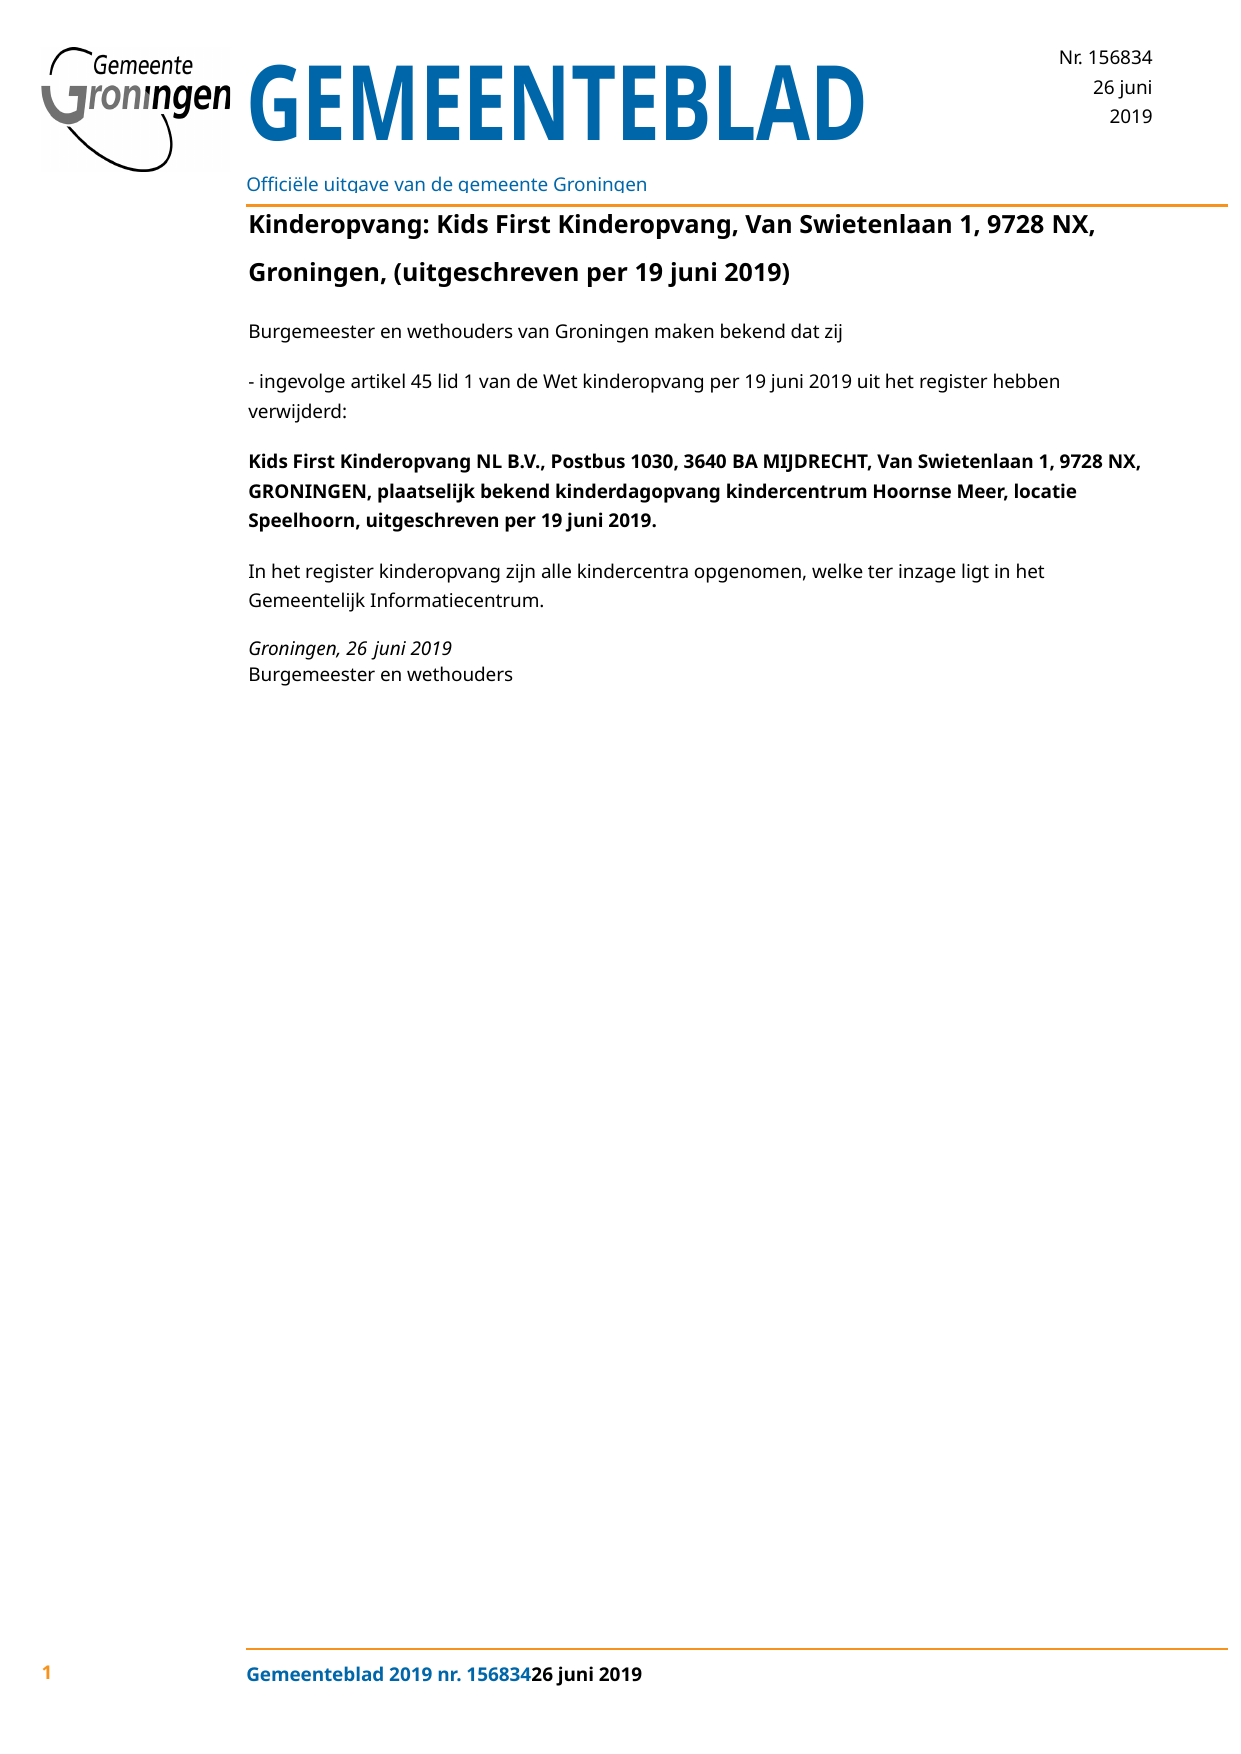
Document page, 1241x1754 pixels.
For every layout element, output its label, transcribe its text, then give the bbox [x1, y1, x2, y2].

text Burgemeester en wethouders [248, 661, 1152, 687]
text Kids First Kinderopvang NL B.V., Postbus 1030, 3640 BA MIJDRECHT, Van Swietenlaan 1, 9728 NX, GRONINGEN, plaatselijk bekend kinderdagopvang kindercentrum Hoornse Meer, locatie Speelhoorn, uitgeschreven per 19 juni 2019. [248, 448, 1152, 533]
text - ingevolge artikel 45 lid 1 van de Wet kinderopvang per 19 juni 2019 uit het register hebben verwijderd: [248, 368, 1152, 424]
text Kinderopvang: Kids First Kinderopvang, Van Swietenlaan 1, 9728 NX, Groningen, (uitgeschreven per 19 juni 2019) [248, 207, 1152, 288]
text In het register kinderopvang zijn alle kindercentra opgenomen, welke ter inzage ligt in het Gemeentelijk Informatiecentrum. [248, 558, 1152, 613]
text Burgemeester en wethouders van Groningen maken bekend dat zij [248, 318, 1152, 344]
text Groningen, 26 juni 2019 [248, 635, 1152, 661]
picture [41, 47, 231, 172]
